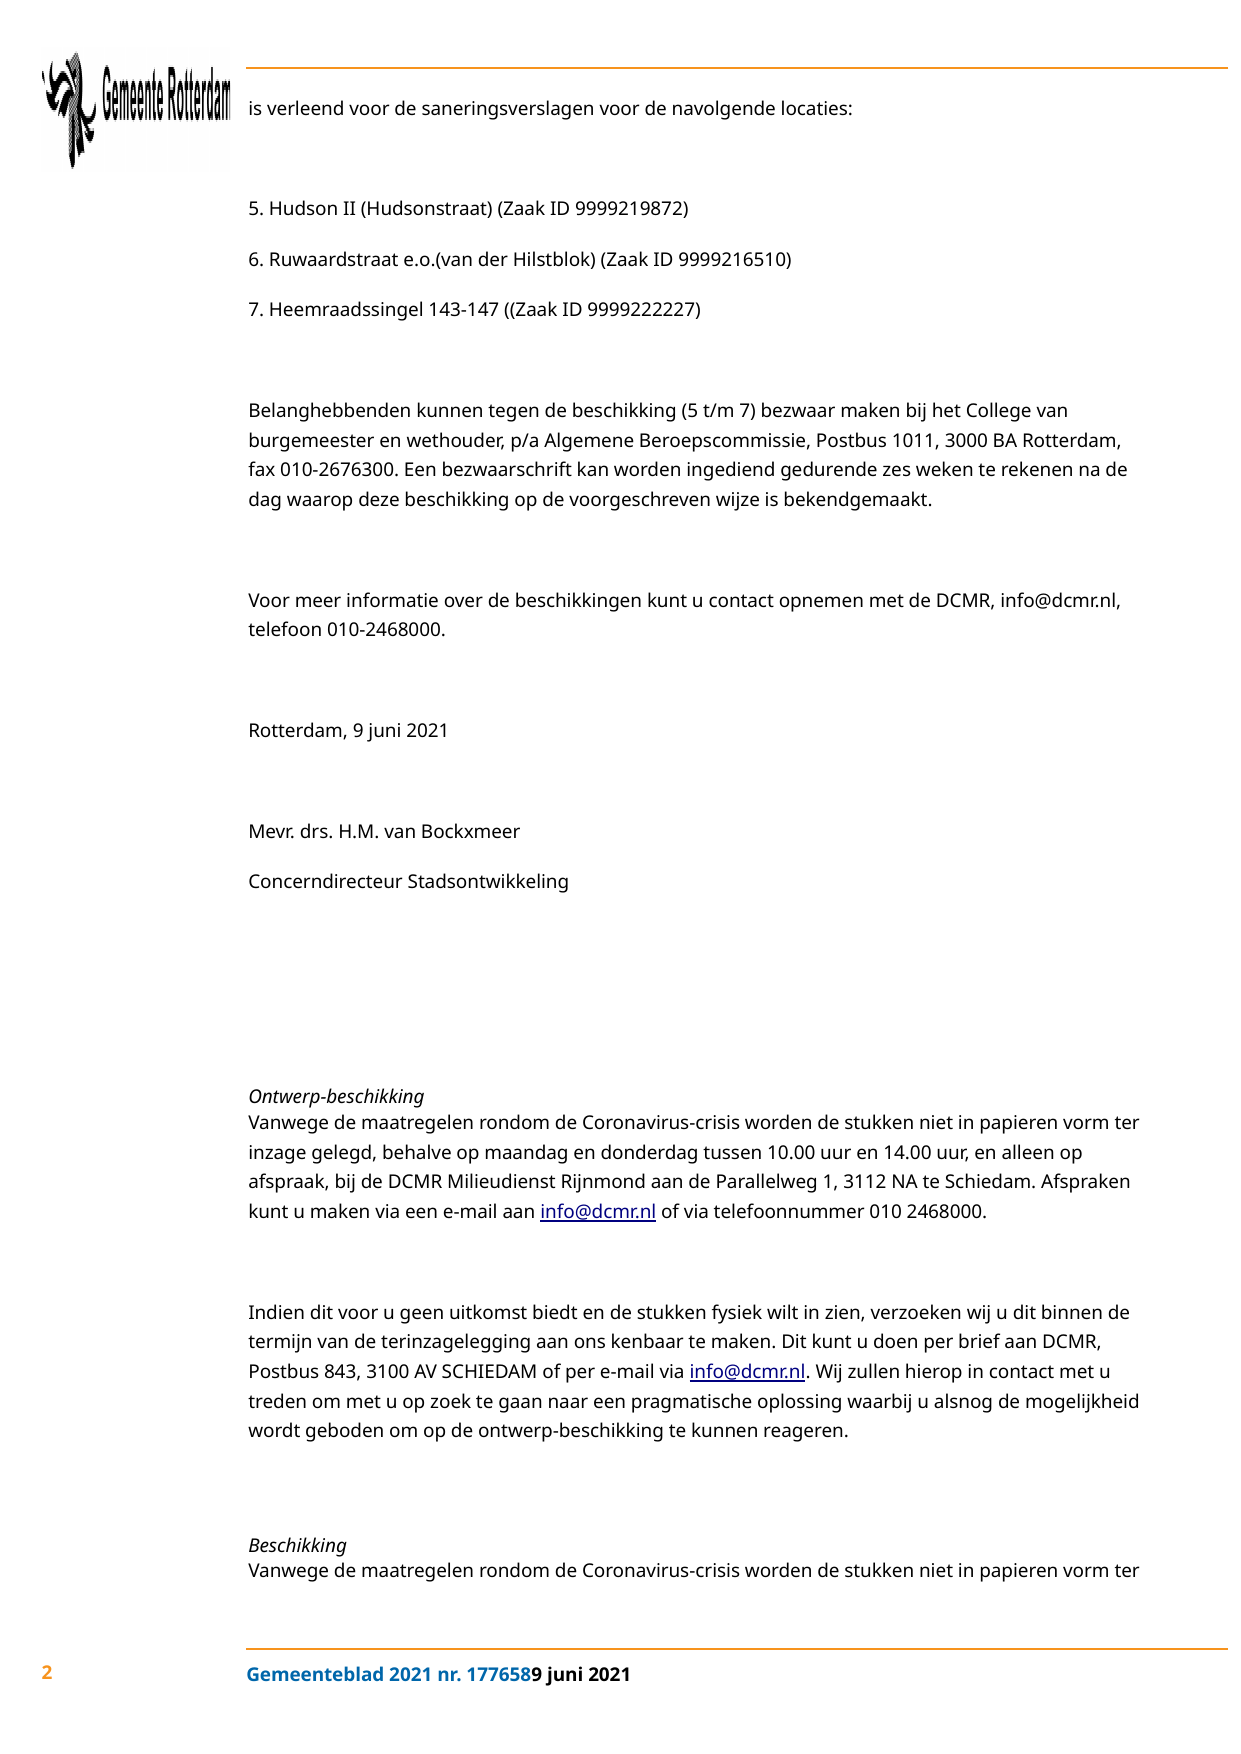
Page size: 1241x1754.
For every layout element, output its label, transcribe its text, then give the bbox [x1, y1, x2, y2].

text 5. Hudson II (Hudsonstraat) (Zaak ID 9999219872) [248, 196, 1152, 221]
text Rotterdam, 9 juni 2021 [248, 717, 1152, 743]
text Voor meer informatie over de beschikkingen kunt u contact opnemen met de DCMR, info@dcmr.nl, telefoon 010-2468000. [248, 587, 1152, 642]
text 6. Ruwaardstraat e.o.(van der Hilstblok) (Zaak ID 9999216510) [248, 246, 1152, 272]
text Beschikking [248, 1532, 1152, 1557]
text Vanwege de maatregelen rondom de Coronavirus-crisis worden de stukken niet in papieren vorm ter [248, 1557, 1152, 1583]
text is verleend voor de saneringsverslagen voor de navolgende locaties: [248, 95, 1152, 121]
text Ontwerp-beschikking [248, 1084, 1152, 1109]
text Belanghebbenden kunnen tegen de beschikking (5 t/m 7) bezwaar maken bij het College van burgemeester en wethouder, p/a Algemene Beroepscommissie, Postbus 1011, 3000 BA Rotterdam, fax 010-2676300. Een bezwaarschrift kan worden ingediend gedurende zes weken te rekenen na de dag waarop deze beschikking op de voorgeschreven wijze is bekendgemaakt. [248, 397, 1152, 512]
text Indien dit voor u geen uitkomst biedt en de stukken fysiek wilt in zien, verzoeken wij u dit binnen de termijn van de terinzagelegging aan ons kenbaar te maken. Dit kunt u doen per brief aan DCMR, Postbus 843, 3100 AV SCHIEDAM of per e-mail via info@dcmr.nl. Wij zullen hierop in contact met u treden om met u op zoek te gaan naar een pragmatische oplossing waarbij u alsnog de mogelijkheid wordt geboden om op de ontwerp-beschikking te kunnen reageren. [248, 1299, 1152, 1443]
text Mevr. drs. H.M. van Bockxmeer [248, 818, 1152, 844]
text 7. Heemraadssingel 143-147 ((Zaak ID 9999222227) [248, 296, 1152, 322]
text Vanwege de maatregelen rondom de Coronavirus-crisis worden de stukken niet in papieren vorm ter inzage gelegd, behalve op maandag en donderdag tussen 10.00 uur en 14.00 uur, en alleen op afspraak, bij de DCMR Milieudienst Rijnmond aan de Parallelweg 1, 3112 NA te Schiedam. Afspraken kunt u maken via een e-mail aan info@dcmr.nl of via telefoonnummer 010 2468000. [248, 1109, 1152, 1224]
picture [41, 47, 231, 172]
text Concerndirecteur Stadsontwikkeling [248, 868, 1152, 894]
